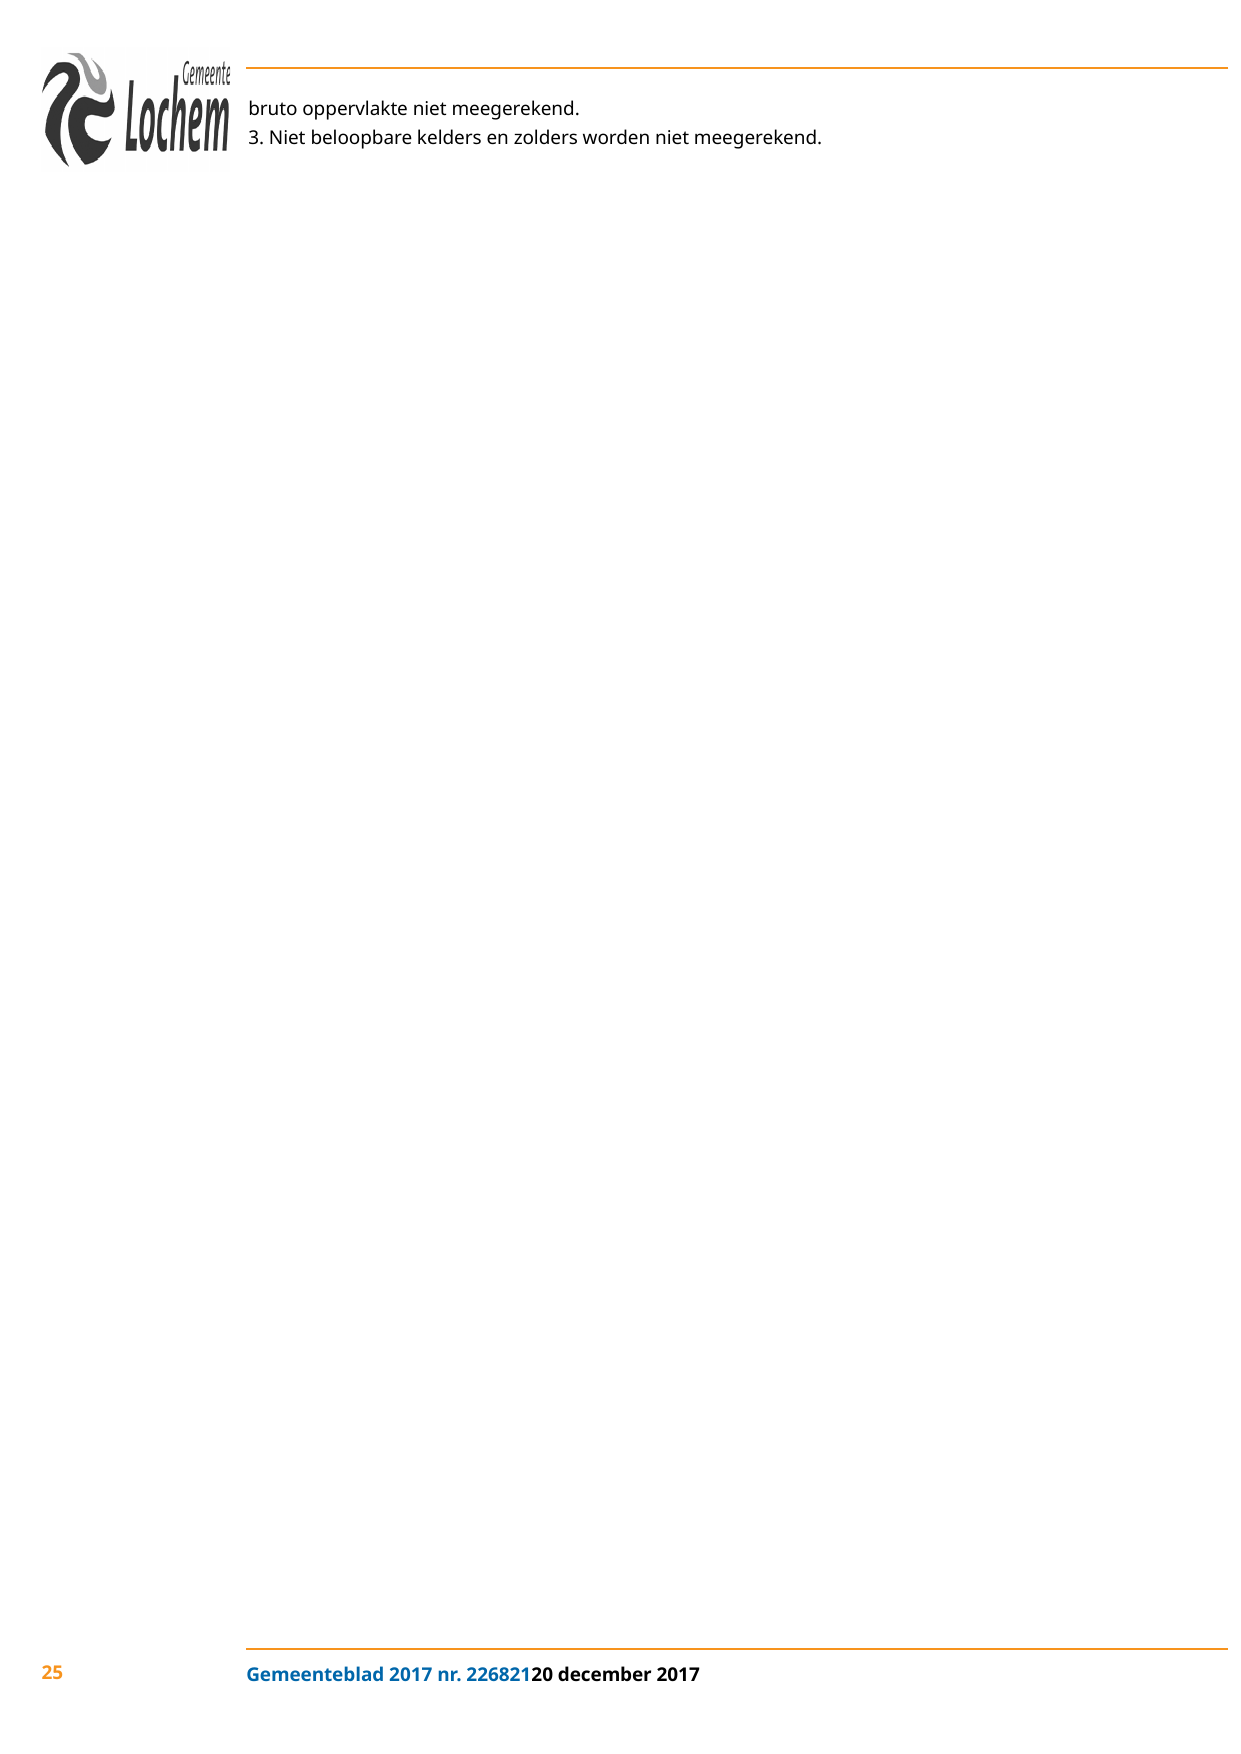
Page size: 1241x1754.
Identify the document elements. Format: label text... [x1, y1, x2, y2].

picture [41, 47, 231, 172]
text bruto oppervlakte niet meegerekend. [248, 95, 1152, 121]
text 3. Niet beloopbare kelders en zolders worden niet meegerekend. [248, 124, 1152, 150]
